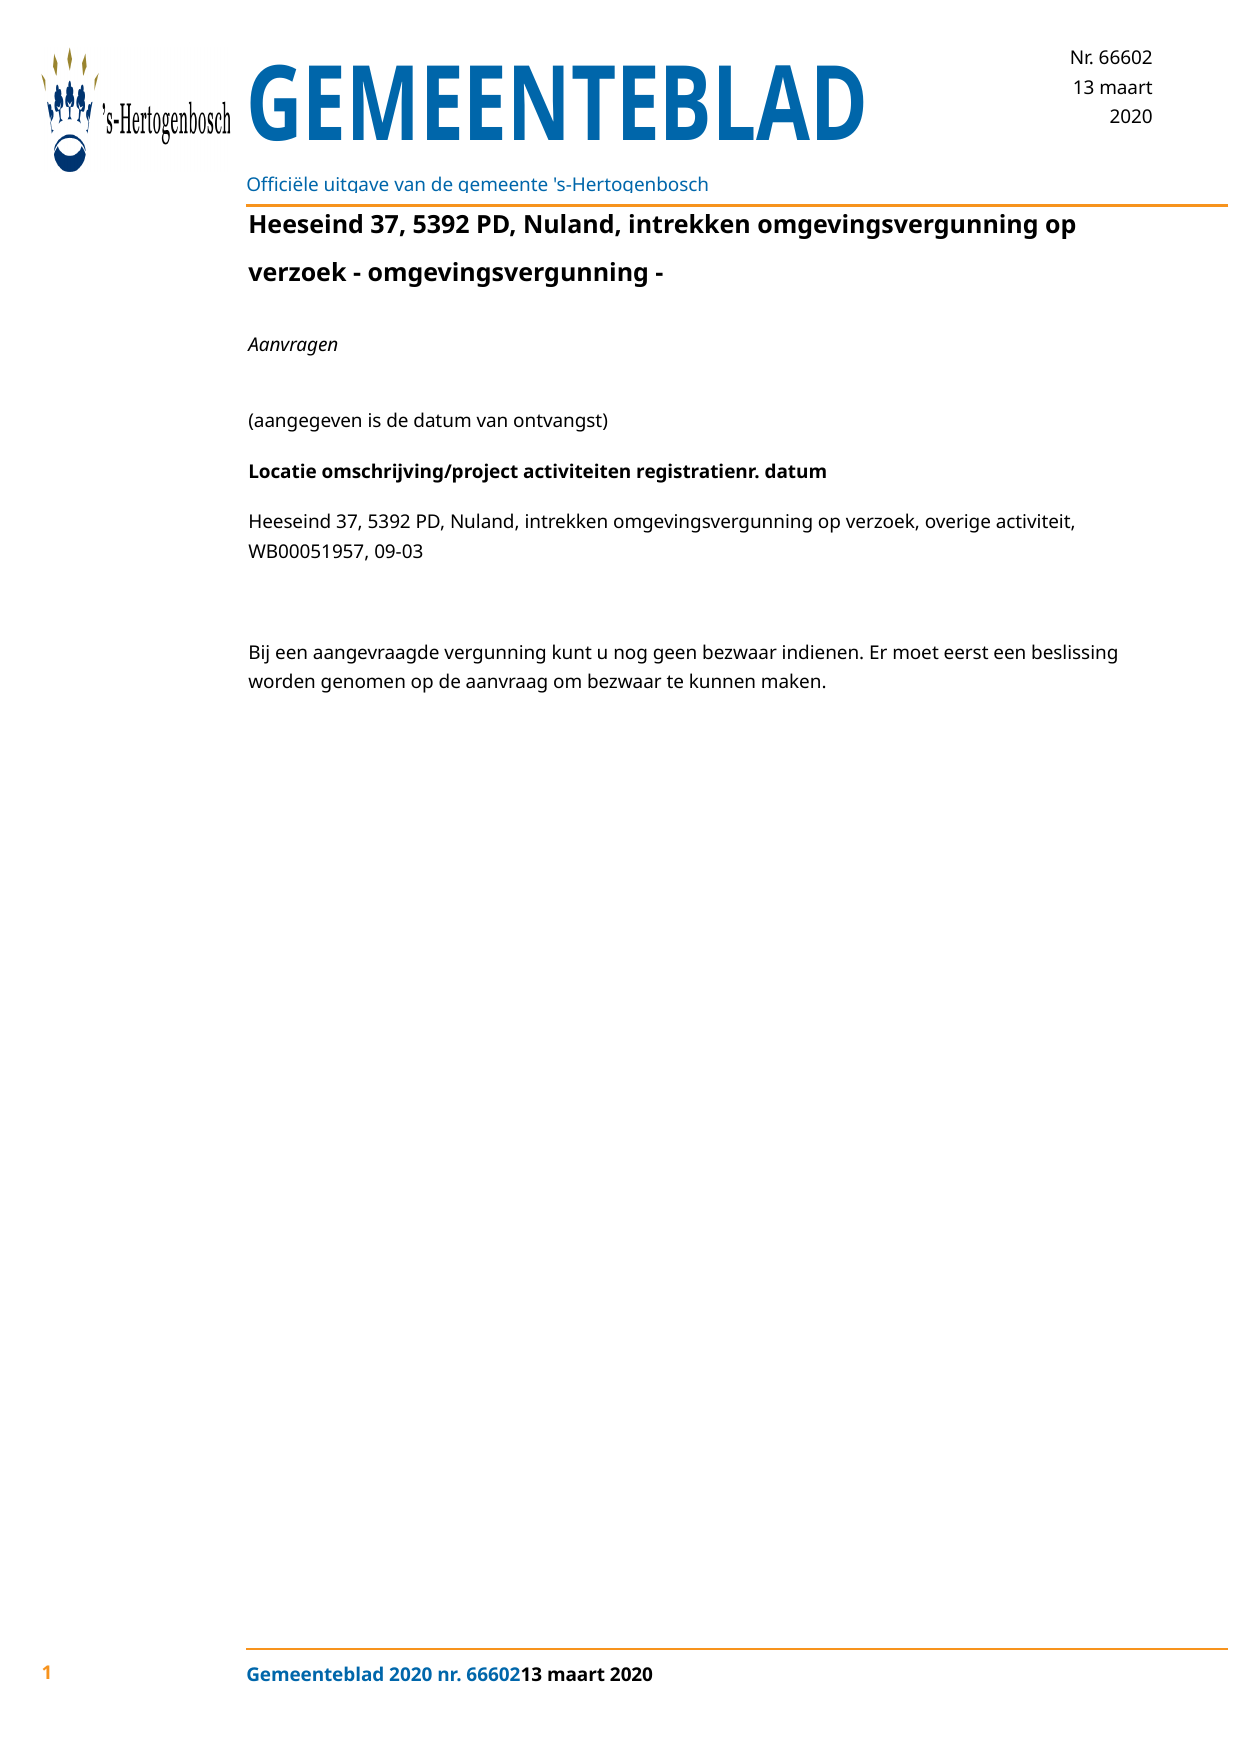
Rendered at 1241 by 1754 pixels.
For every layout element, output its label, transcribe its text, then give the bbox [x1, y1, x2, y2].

text Heeseind 37, 5392 PD, Nuland, intrekken omgevingsvergunning op verzoek, overige activiteit, WB00051957, 09-03 [248, 508, 1152, 564]
text Bij een aangevraagde vergunning kunt u nog geen bezwaar indienen. Er moet eerst een beslissing worden genomen op de aanvraag om bezwaar te kunnen maken. [248, 639, 1152, 694]
text (aangegeven is de datum van ontvangst) [248, 408, 1152, 433]
text Heeseind 37, 5392 PD, Nuland, intrekken omgevingsvergunning op verzoek - omgevingsvergunning - [248, 207, 1152, 288]
picture [41, 47, 231, 172]
text Locatie omschrijving/project activiteiten registratienr. datum [248, 458, 1152, 484]
text Aanvragen [248, 331, 1152, 357]
